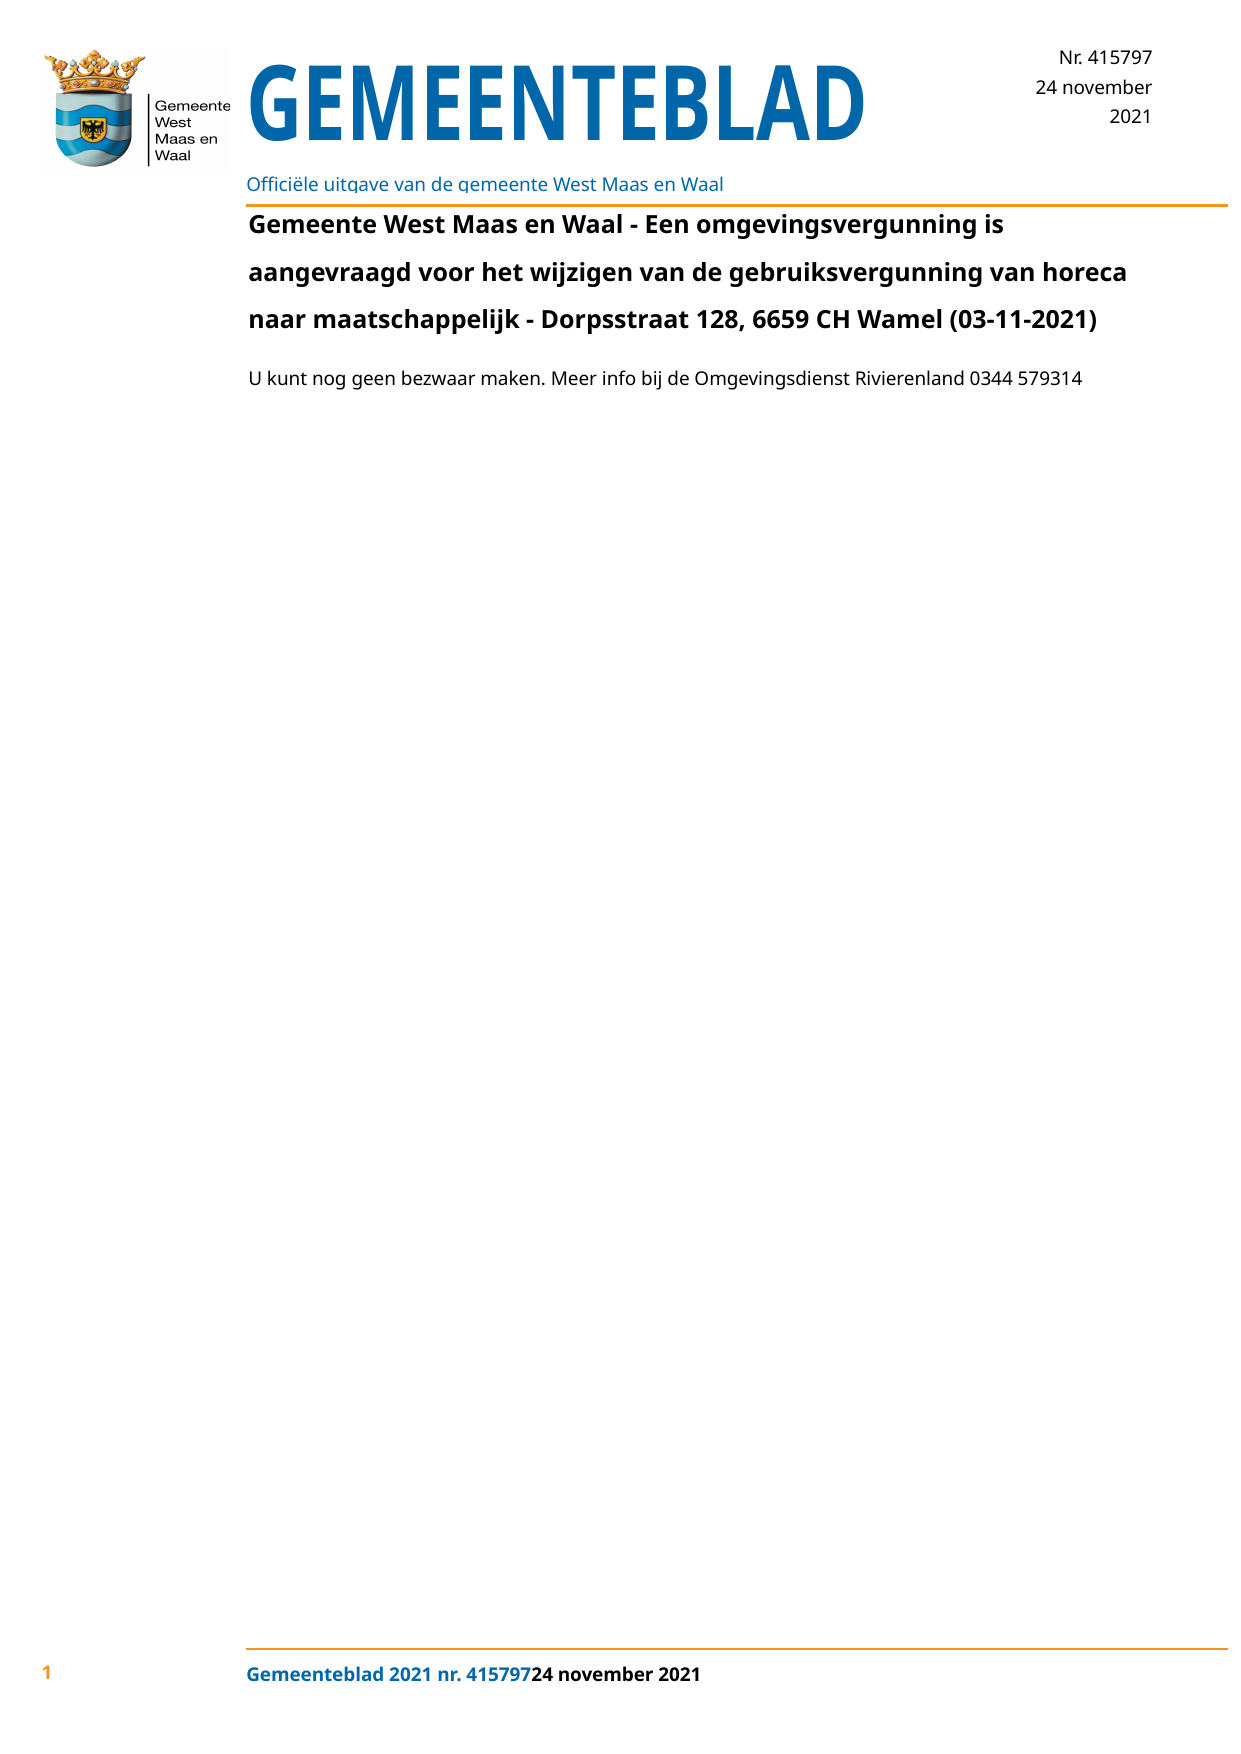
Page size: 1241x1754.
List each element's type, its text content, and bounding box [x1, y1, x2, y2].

picture [41, 47, 231, 172]
text Gemeente West Maas en Waal - Een omgevingsvergunning is aangevraagd voor het wijzigen van de gebruiksvergunning van horeca naar maatschappelijk - Dorpsstraat 128, 6659 CH Wamel (03-11-2021) [248, 207, 1152, 336]
text U kunt nog geen bezwaar maken. Meer info bij de Omgevingsdienst Rivierenland 0344 579314 [248, 366, 1152, 391]
